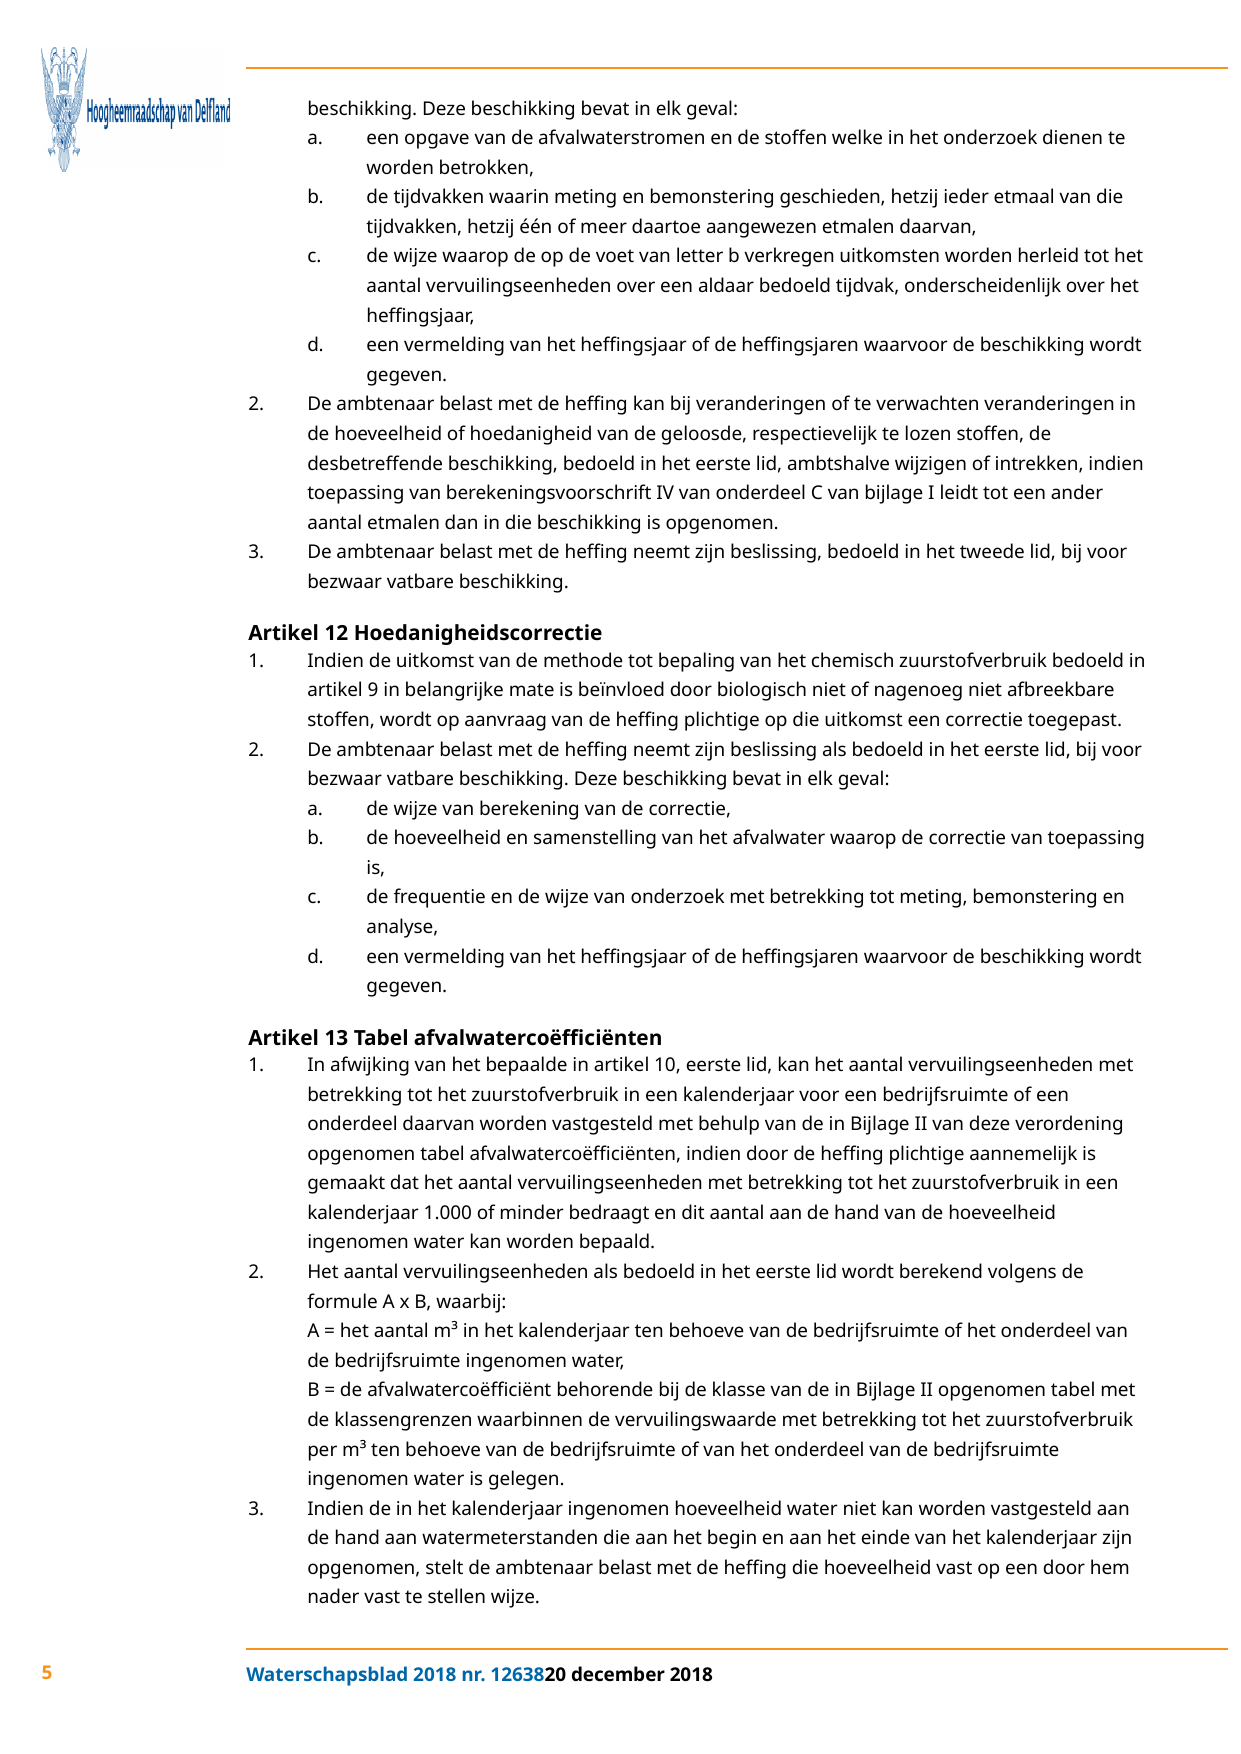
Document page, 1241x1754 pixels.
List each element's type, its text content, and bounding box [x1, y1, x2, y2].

list In afwijking van het bepaalde in artikel 10, eerste lid, kan het aantal vervuilingseenheden met betrekking tot het zuurstofverbruik in een kalenderjaar voor een bedrijfsruimte of een onderdeel daarvan worden vastgesteld met behulp van de in Bijlage II van deze verordening opgenomen tabel afvalwatercoëfficiënten, indien door de heffing plichtige aannemelijk is gemaakt dat het aantal vervuilingseenheden met betrekking tot het zuurstofverbruik in een kalenderjaar 1.000 of minder bedraagt en dit aantal aan de hand van de hoeveelheid ingenomen water kan worden bepaald. [248, 1051, 1152, 1254]
list een vermelding van het heffingsjaar of de heffingsjaren waarvoor de beschikking wordt gegeven. [307, 331, 1152, 387]
list B = de afvalwatercoëfficiënt behorende bij de klasse van de in Bijlage II opgenomen tabel met de klassengrenzen waarbinnen de vervuilingswaarde met betrekking tot het zuurstofverbruik per m³ ten behoeve van de bedrijfsruimte of van het onderdeel van de bedrijfsruimte ingenomen water is gelegen. [248, 1377, 1152, 1491]
list de wijze waarop de op de voet van letter b verkregen uitkomsten worden herleid tot het aantal vervuilingseenheden over een aldaar bedoeld tijdvak, onderscheidenlijk over het heffingsjaar, [307, 243, 1152, 328]
list Het aantal vervuilingseenheden als bedoeld in het eerste lid wordt berekend volgens de formule A x B, waarbij: [248, 1258, 1152, 1314]
list Indien de uitkomst van de methode tot bepaling van het chemisch zuurstofverbruik bedoeld in artikel 9 in belangrijke mate is beïnvloed door biologisch niet of nagenoeg niet afbreekbare stoffen, wordt op aanvraag van de heffing plichtige op die uitkomst een correctie toegepast. [248, 647, 1152, 732]
list A = het aantal m³ in het kalenderjaar ten behoeve van de bedrijfsruimte of het onderdeel van de bedrijfsruimte ingenomen water, [248, 1317, 1152, 1373]
list De ambtenaar belast met de heffing kan bij veranderingen of te verwachten veranderingen in de hoeveelheid of hoedanigheid van de geloosde, respectievelijk te lozen stoffen, de desbetreffende beschikking, bedoeld in het eerste lid, ambtshalve wijzigen of intrekken, indien toepassing van berekeningsvoorschrift IV van onderdeel C van bijlage I leidt tot een ander aantal etmalen dan in die beschikking is opgenomen. [248, 391, 1152, 535]
list de tijdvakken waarin meting en bemonstering geschieden, hetzij ieder etmaal van die tijdvakken, hetzij één of meer daartoe aangewezen etmalen daarvan, [307, 183, 1152, 239]
list een opgave van de afvalwaterstromen en de stoffen welke in het onderzoek dienen te worden betrokken, [307, 124, 1152, 180]
list beschikking. Deze beschikking bevat in elk geval: [248, 95, 1152, 121]
list De ambtenaar belast met de heffing neemt zijn beslissing als bedoeld in het eerste lid, bij voor bezwaar vatbare beschikking. Deze beschikking bevat in elk geval: [248, 736, 1152, 791]
list de wijze van berekening van de correctie, [307, 795, 1152, 821]
list De ambtenaar belast met de heffing neemt zijn beslissing, bedoeld in het tweede lid, bij voor bezwaar vatbare beschikking. [248, 538, 1152, 594]
list de hoeveelheid en samenstelling van het afvalwater waarop de correctie van toepassing is, [307, 824, 1152, 880]
text Artikel 12 Hoedanigheidscorrectie [248, 618, 1152, 647]
text Artikel 13 Tabel afvalwatercoëfficiënten [248, 1023, 1152, 1051]
picture [41, 47, 231, 172]
list de frequentie en de wijze van onderzoek met betrekking tot meting, bemonstering en analyse, [307, 884, 1152, 939]
list Indien de in het kalenderjaar ingenomen hoeveelheid water niet kan worden vastgesteld aan de hand aan watermeterstanden die aan het begin en aan het einde van het kalenderjaar zijn opgenomen, stelt de ambtenaar belast met de heffing die hoeveelheid vast op een door hem nader vast te stellen wijze. [248, 1495, 1152, 1609]
list een vermelding van het heffingsjaar of de heffingsjaren waarvoor de beschikking wordt gegeven. [307, 943, 1152, 998]
